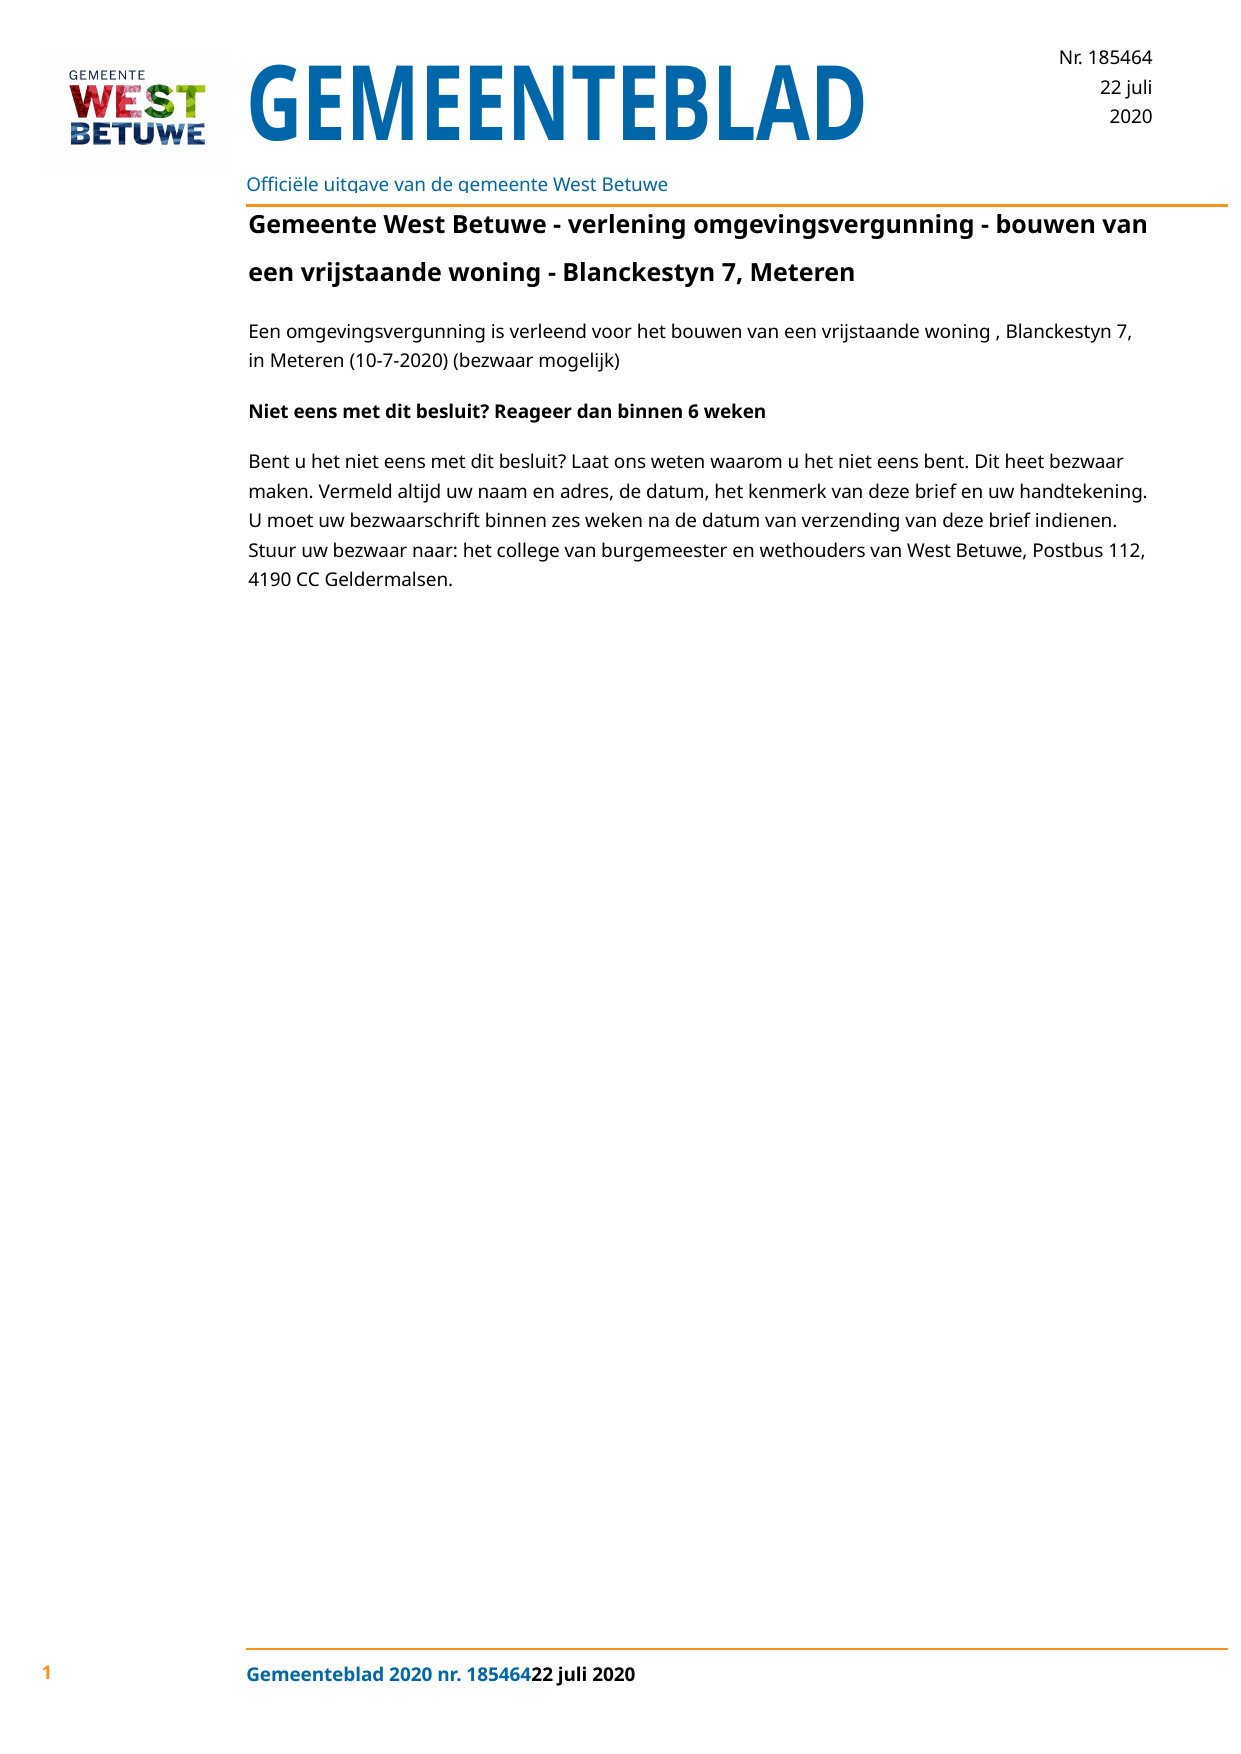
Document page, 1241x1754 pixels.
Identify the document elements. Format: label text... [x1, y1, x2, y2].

picture [41, 47, 231, 172]
text Gemeente West Betuwe - verlening omgevingsvergunning - bouwen van een vrijstaande woning - Blanckestyn 7, Meteren [248, 207, 1152, 288]
text Niet eens met dit besluit? Reageer dan binnen 6 weken [248, 398, 1152, 424]
text Een omgevingsvergunning is verleend voor het bouwen van een vrijstaande woning , Blanckestyn 7, in Meteren (10-7-2020) (bezwaar mogelijk) [248, 318, 1152, 373]
text Bent u het niet eens met dit besluit? Laat ons weten waarom u het niet eens bent. Dit heet bezwaar maken. Vermeld altijd uw naam en adres, de datum, het kenmerk van deze brief en uw handtekening. U moet uw bezwaarschrift binnen zes weken na de datum van verzending van deze brief indienen. Stuur uw bezwaar naar: het college van burgemeester en wethouders van West Betuwe, Postbus 112, 4190 CC Geldermalsen. [248, 448, 1152, 592]
